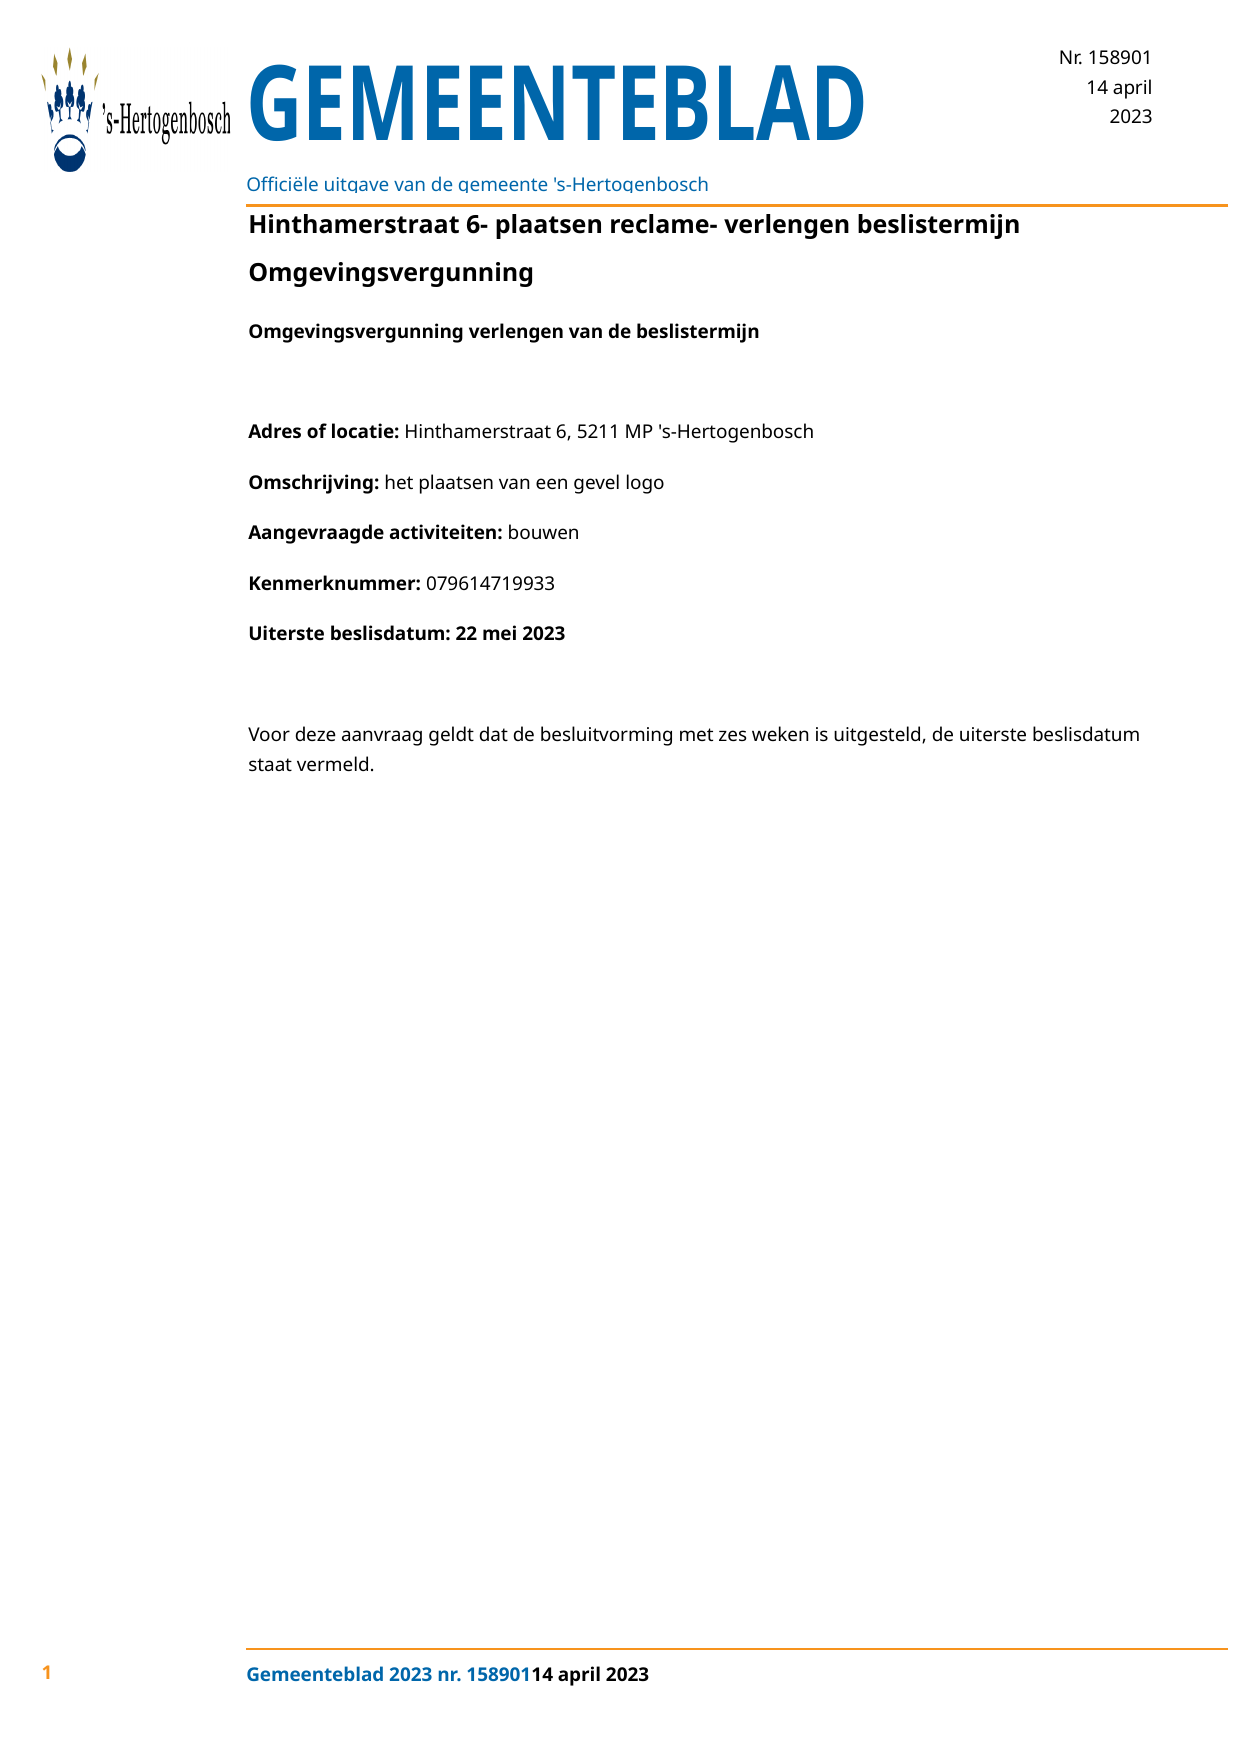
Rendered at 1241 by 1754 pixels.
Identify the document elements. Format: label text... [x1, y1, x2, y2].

text Omgevingsvergunning verlengen van de beslistermijn [248, 318, 1152, 344]
text Aangevraagde activiteiten: bouwen [248, 519, 1152, 545]
text Kenmerknummer: 079614719933 [248, 570, 1152, 596]
text Voor deze aanvraag geldt dat de besluitvorming met zes weken is uitgesteld, de uiterste beslisdatum staat vermeld. [248, 721, 1152, 777]
text Omschrijving: het plaatsen van een gevel logo [248, 469, 1152, 495]
picture [41, 47, 231, 172]
text Uiterste beslisdatum: 22 mei 2023 [248, 620, 1152, 646]
text Adres of locatie: Hinthamerstraat 6, 5211 MP 's-Hertogenbosch [248, 419, 1152, 444]
text Hinthamerstraat 6- plaatsen reclame- verlengen beslistermijn Omgevingsvergunning [248, 207, 1152, 288]
